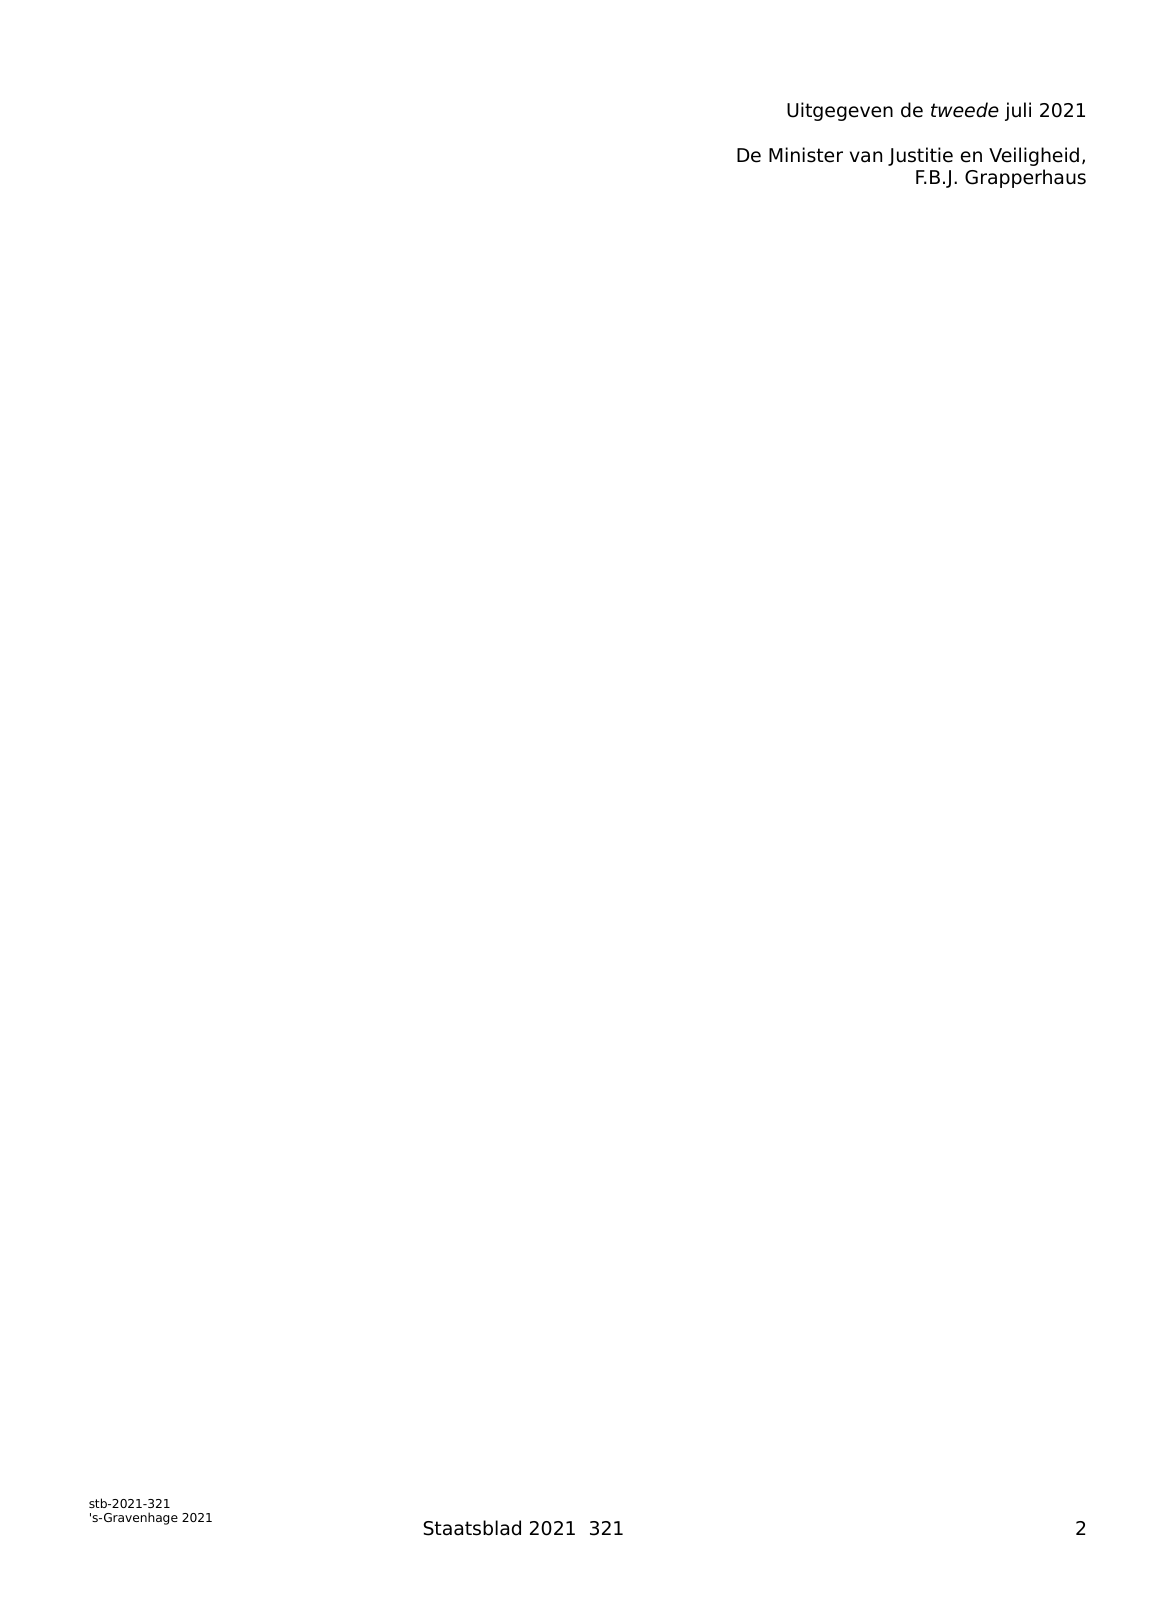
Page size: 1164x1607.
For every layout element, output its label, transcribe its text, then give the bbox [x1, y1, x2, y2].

text De Minister van Justitie en Veiligheid, F.B.J. Grapperhaus [422, 144, 1087, 188]
text 's-Gravenhage 2021 [88, 1511, 323, 1525]
text Uitgegeven de tweede juli 2021 [422, 100, 1087, 122]
text stb-2021-321 [88, 1497, 323, 1511]
